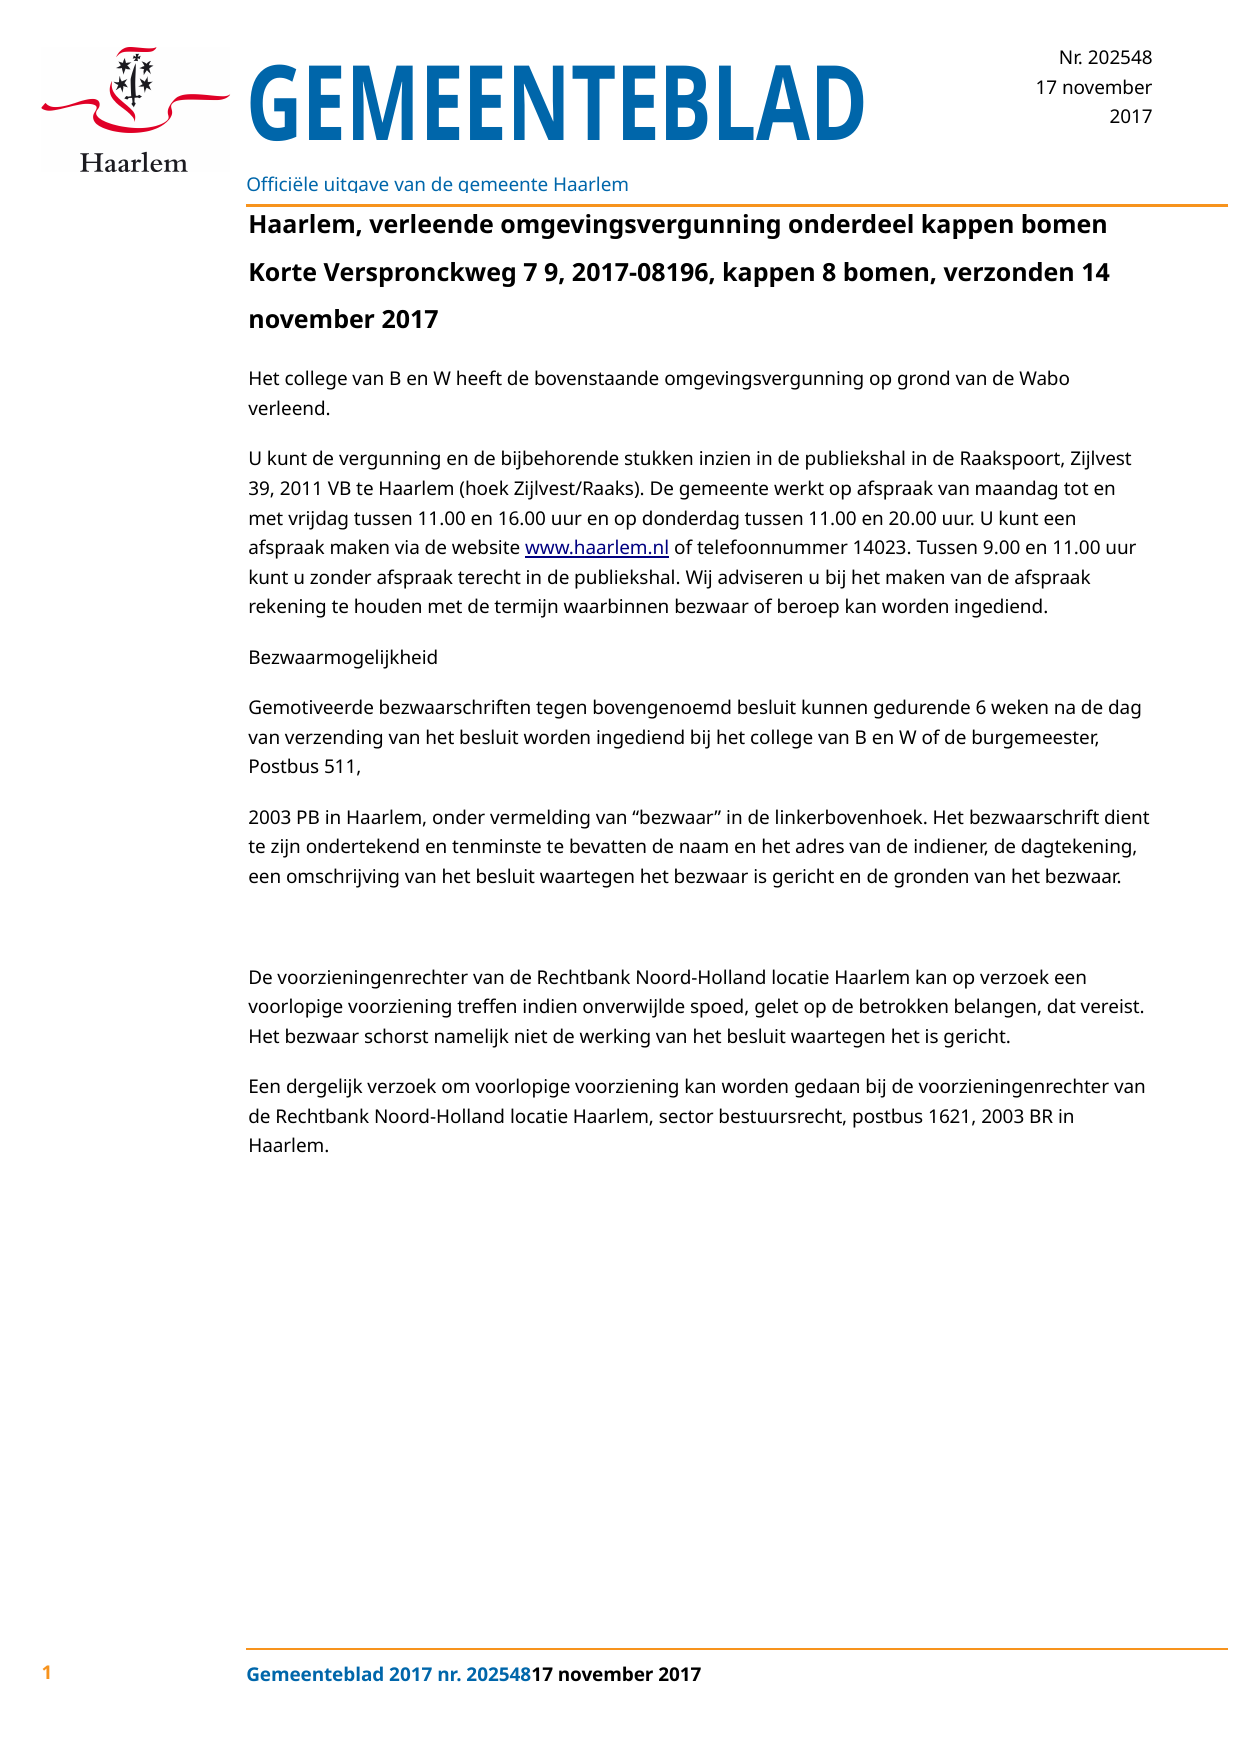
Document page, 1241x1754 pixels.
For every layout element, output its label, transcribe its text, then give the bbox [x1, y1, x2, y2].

picture [41, 47, 231, 172]
text U kunt de vergunning en de bijbehorende stukken inzien in de publiekshal in de Raakspoort, Zijlvest 39, 2011 VB te Haarlem (hoek Zijlvest/Raaks). De gemeente werkt op afspraak van maandag tot en met vrijdag tussen 11.00 en 16.00 uur en op donderdag tussen 11.00 en 20.00 uur. U kunt een afspraak maken via de website www.haarlem.nl of telefoonnummer 14023. Tussen 9.00 en 11.00 uur kunt u zonder afspraak terecht in de publiekshal. Wij adviseren u bij het maken van de afspraak rekening te houden met de termijn waarbinnen bezwaar of beroep kan worden ingediend. [248, 446, 1152, 619]
text 2003 PB in Haarlem, onder vermelding van “bezwaar” in de linkerbovenhoek. Het bezwaarschrift dient te zijn ondertekend en tenminste te bevatten de naam en het adres van de indiener, de dagtekening, een omschrijving van het besluit waartegen het bezwaar is gericht en de gronden van het bezwaar. [248, 804, 1152, 889]
text Gemotiveerde bezwaarschriften tegen bovengenoemd besluit kunnen gedurende 6 weken na de dag van verzending van het besluit worden ingediend bij het college van B en W of de burgemeester, Postbus 511, [248, 694, 1152, 779]
text Een dergelijk verzoek om voorlopige voorziening kan worden gedaan bij de voorzieningenrechter van de Rechtbank Noord-Holland locatie Haarlem, sector bestuursrecht, postbus 1621, 2003 BR in Haarlem. [248, 1073, 1152, 1158]
text Bezwaarmogelijkheid [248, 644, 1152, 669]
text Haarlem, verleende omgevingsvergunning onderdeel kappen bomen Korte Verspronckweg 7 9, 2017-08196, kappen 8 bomen, verzonden 14 november 2017 [248, 207, 1152, 336]
text Het college van B en W heeft de bovenstaande omgevingsvergunning op grond van de Wabo verleend. [248, 366, 1152, 421]
text De voorzieningenrechter van de Rechtbank Noord-Holland locatie Haarlem kan op verzoek een voorlopige voorziening treffen indien onverwijlde spoed, gelet op de betrokken belangen, dat vereist. Het bezwaar schorst namelijk niet de werking van het besluit waartegen het is gericht. [248, 964, 1152, 1049]
